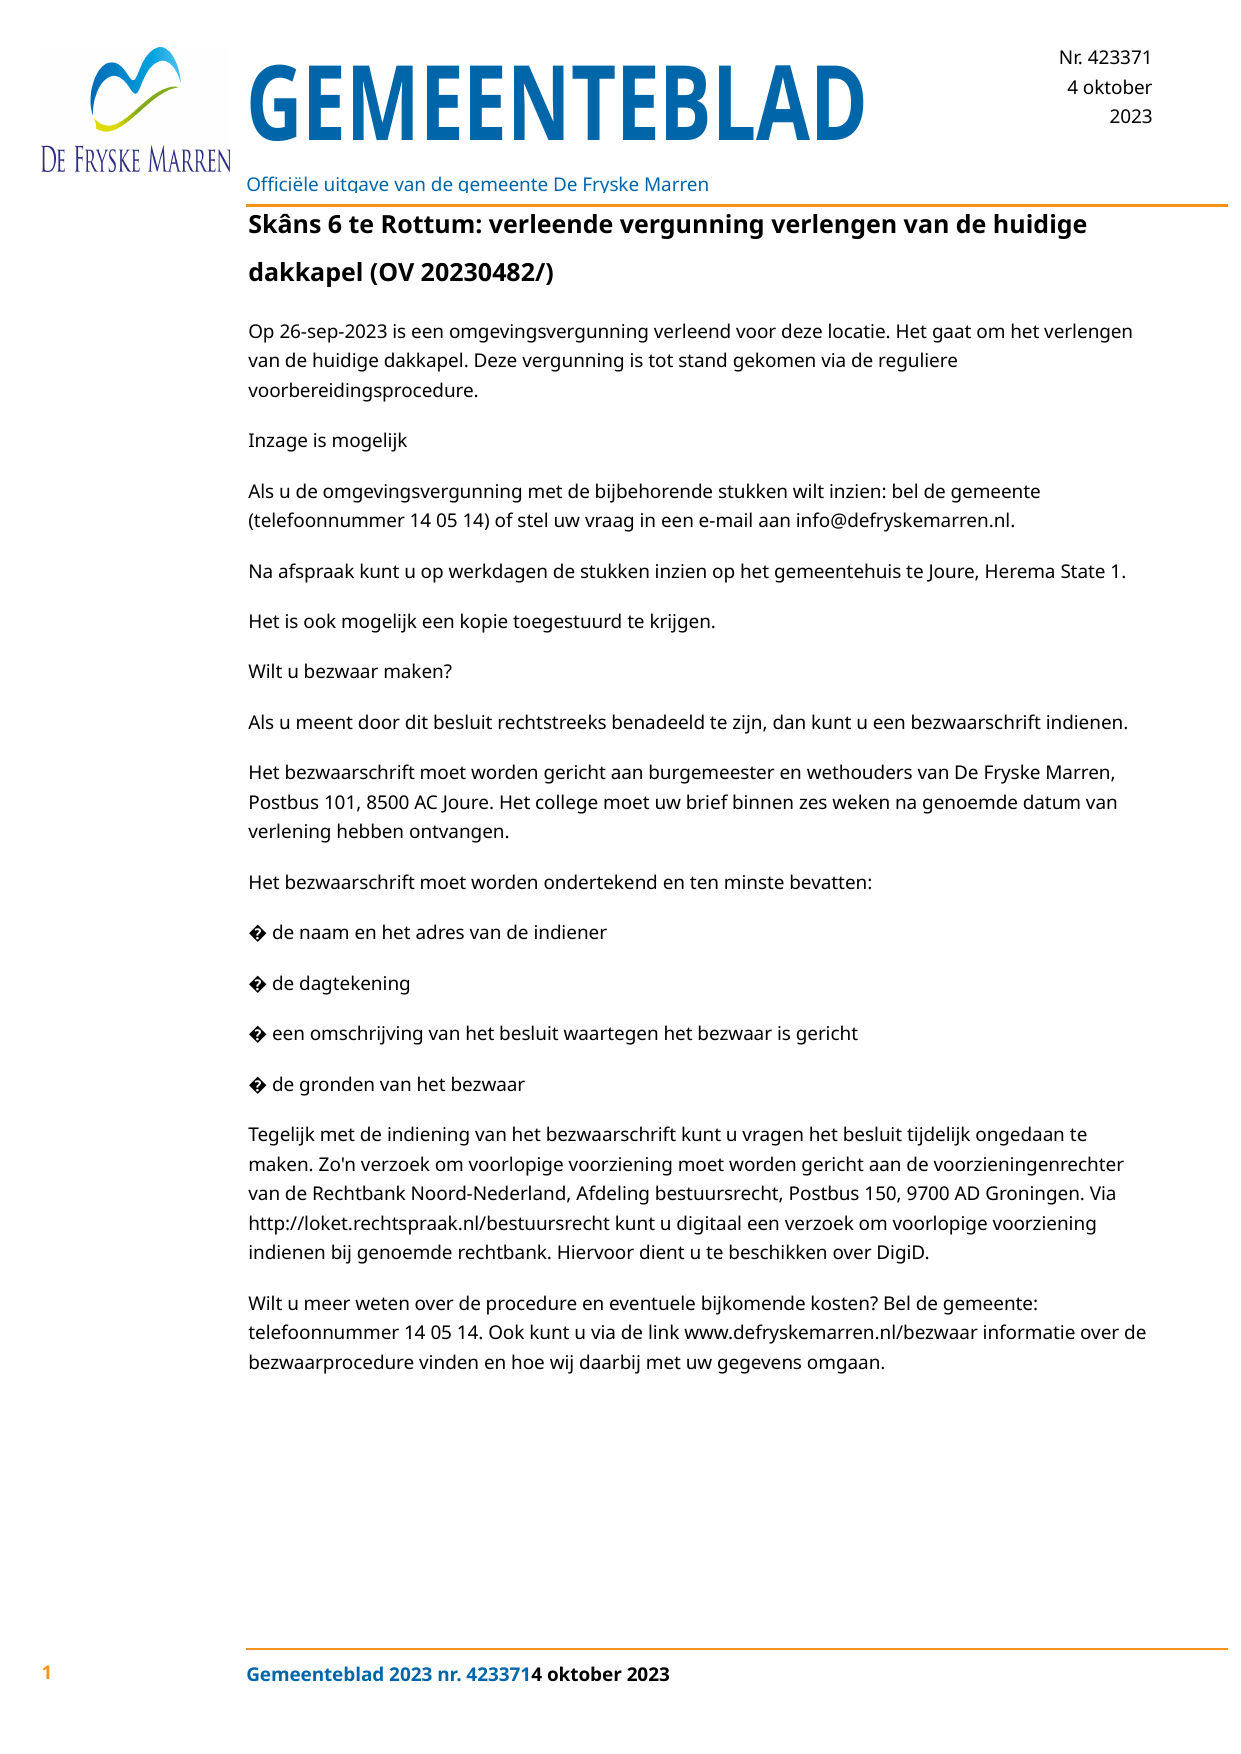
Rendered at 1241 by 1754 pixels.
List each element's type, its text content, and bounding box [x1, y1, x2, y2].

text � de naam en het adres van de indiener [248, 919, 1152, 945]
text Als u meent door dit besluit rechtstreeks benadeeld te zijn, dan kunt u een bezwaarschrift indienen. [248, 709, 1152, 735]
text Het bezwaarschrift moet worden gericht aan burgemeester en wethouders van De Fryske Marren, Postbus 101, 8500 AC Joure. Het college moet uw brief binnen zes weken na genoemde datum van verlening hebben ontvangen. [248, 759, 1152, 844]
text Het is ook mogelijk een kopie toegestuurd te krijgen. [248, 608, 1152, 634]
text � een omschrijving van het besluit waartegen het bezwaar is gericht [248, 1020, 1152, 1046]
text Wilt u bezwaar maken? [248, 659, 1152, 684]
text Skâns 6 te Rottum: verleende vergunning verlengen van de huidige dakkapel (OV 20230482/) [248, 207, 1152, 288]
text Het bezwaarschrift moet worden ondertekend en ten minste bevatten: [248, 869, 1152, 895]
picture [41, 47, 231, 172]
text Als u de omgevingsvergunning met de bijbehorende stukken wilt inzien: bel de gemeente (telefoonnummer 14 05 14) of stel uw vraag in een e-mail aan info@defryskemarren.nl. [248, 478, 1152, 533]
text � de gronden van het bezwaar [248, 1071, 1152, 1097]
text Wilt u meer weten over de procedure en eventuele bijkomende kosten? Bel de gemeente: telefoonnummer 14 05 14. Ook kunt u via de link www.defryskemarren.nl/bezwaar informatie over de bezwaarprocedure vinden en hoe wij daarbij met uw gegevens omgaan. [248, 1290, 1152, 1375]
text Na afspraak kunt u op werkdagen de stukken inzien op het gemeentehuis te Joure, Herema State 1. [248, 558, 1152, 584]
text Tegelijk met de indiening van het bezwaarschrift kunt u vragen het besluit tijdelijk ongedaan te maken. Zo'n verzoek om voorlopige voorziening moet worden gericht aan de voorzieningenrechter van de Rechtbank Noord-Nederland, Afdeling bestuursrecht, Postbus 150, 9700 AD Groningen. Via http://loket.rechtspraak.nl/bestuursrecht kunt u digitaal een verzoek om voorlopige voorziening indienen bij genoemde rechtbank. Hiervoor dient u te beschikken over DigiD. [248, 1121, 1152, 1265]
text Op 26-sep-2023 is een omgevingsvergunning verleend voor deze locatie. Het gaat om het verlengen van de huidige dakkapel. Deze vergunning is tot stand gekomen via de reguliere voorbereidingsprocedure. [248, 318, 1152, 403]
text Inzage is mogelijk [248, 427, 1152, 453]
text � de dagtekening [248, 970, 1152, 996]
